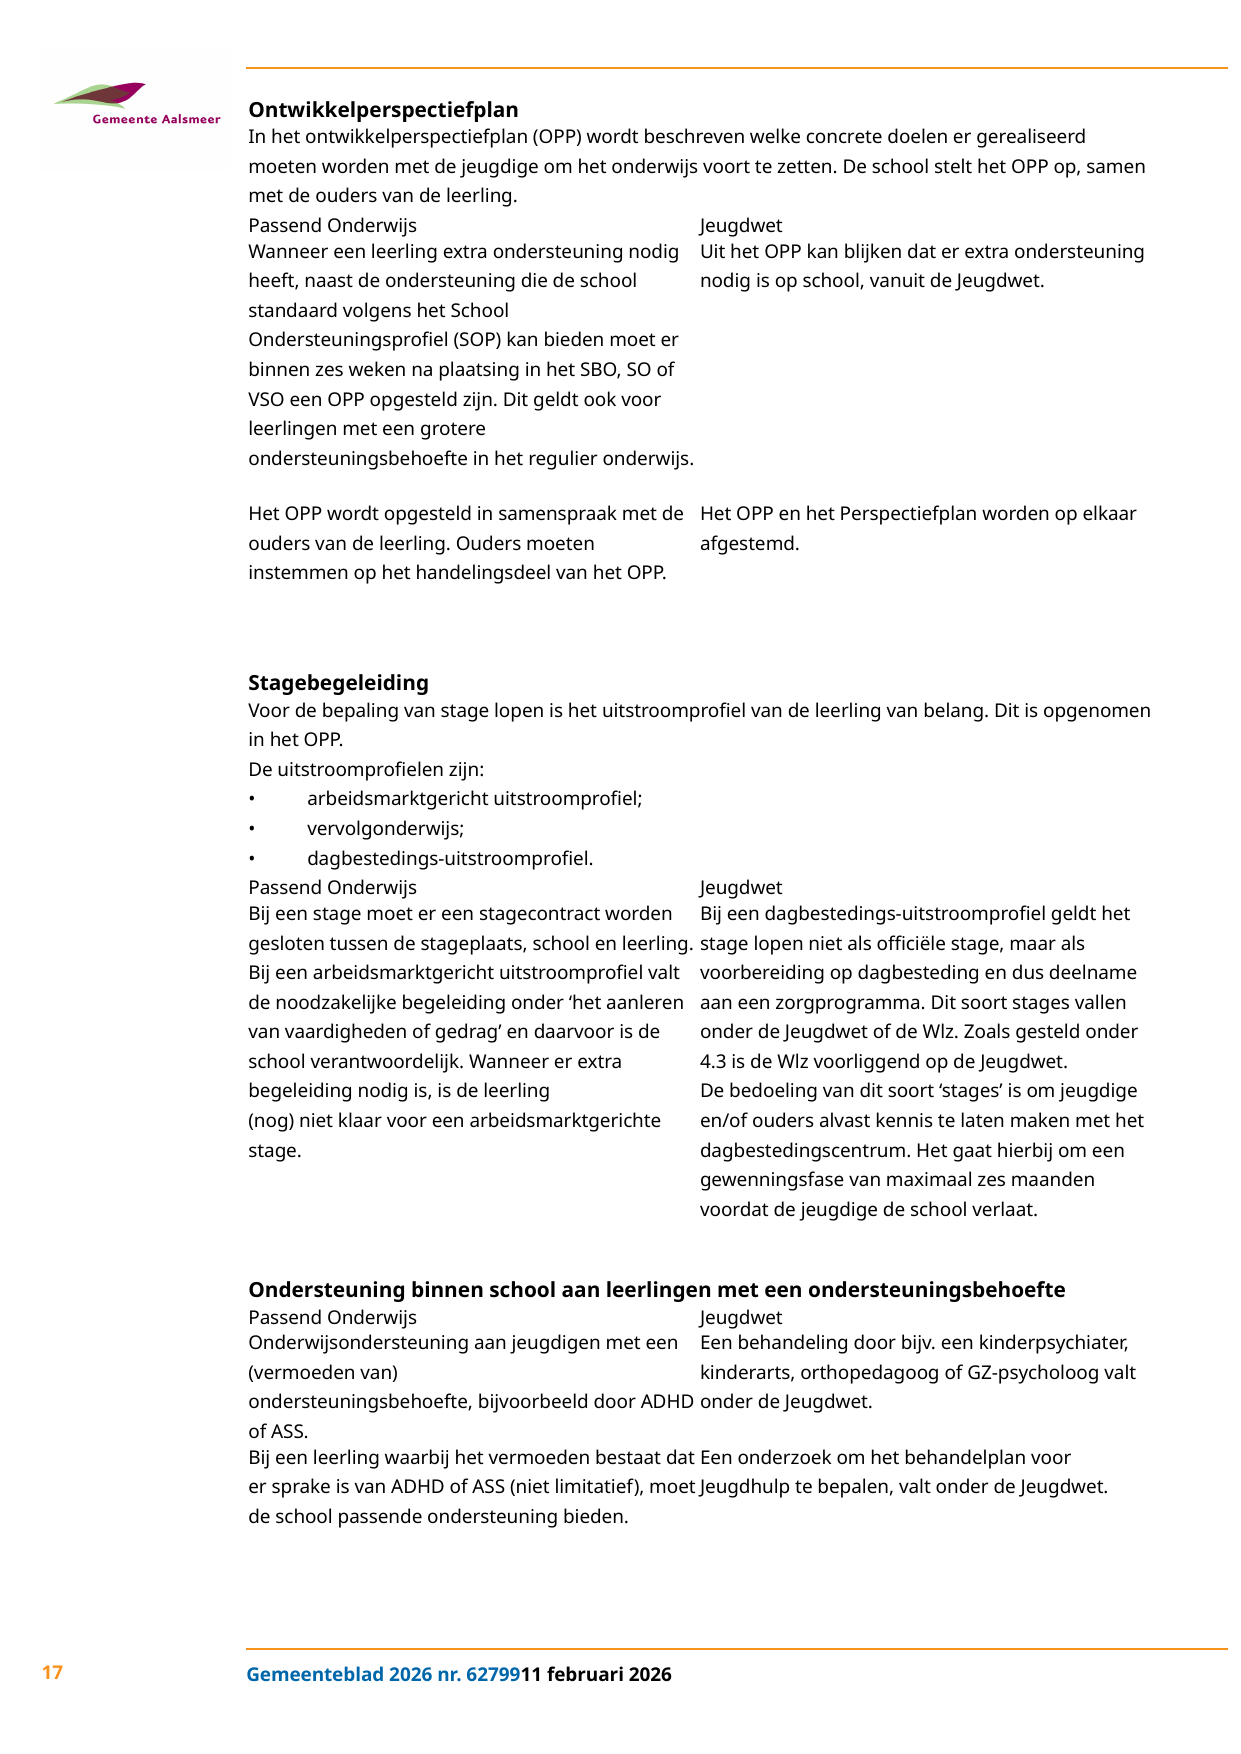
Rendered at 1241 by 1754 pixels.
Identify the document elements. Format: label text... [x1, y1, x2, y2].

text Stagebegeleiding [248, 668, 1152, 697]
text Voor de bepaling van stage lopen is het uitstroomprofiel van de leerling van belang. Dit is opgenomen in het OPP. [248, 697, 1152, 752]
table_cell Het OPP en het Perspectiefplan worden op elkaar afgestemd. [700, 500, 1152, 615]
table_header Passend Onderwijs [248, 212, 700, 238]
table_header Passend Onderwijs [248, 874, 700, 900]
picture [41, 47, 231, 172]
list dagbestedings-uitstroomprofiel. [248, 845, 1152, 870]
table_cell Onderwijsondersteuning aan jeugdigen met een (vermoeden van) ondersteuningsbehoefte, bijvoorbeeld door ADHD of ASS. [248, 1330, 700, 1444]
table_cell Het OPP wordt opgesteld in samenspraak met de ouders van de leerling. Ouders moeten instemmen op het handelingsdeel van het OPP. [248, 500, 700, 615]
text In het ontwikkelperspectiefplan (OPP) wordt beschreven welke concrete doelen er gerealiseerd moeten worden met de jeugdige om het onderwijs voort te zetten. De school stelt het OPP op, samen met de ouders van de leerling. [248, 123, 1152, 208]
text Ondersteuning binnen school aan leerlingen met een ondersteuningsbehoefte [248, 1275, 1152, 1304]
table_cell Bij een dagbestedings-uitstroomprofiel geldt het stage lopen niet als officiële stage, maar als voorbereiding op dagbesteding en dus deelname aan een zorgprogramma. Dit soort stages vallen onder de Jeugdwet of de Wlz. Zoals gesteld onder 4.3 is de Wlz voorliggend op de Jeugdwet. De bedoeling van dit soort ‘stages’ is om jeugdige en/of ouders alvast kennis te laten maken met het dagbestedingscentrum. Het gaat hierbij om een gewenningsfase van maximaal zes maanden voordat de jeugdige de school verlaat. [700, 900, 1152, 1251]
table_header Passend Onderwijs [248, 1304, 700, 1329]
table_cell Wanneer een leerling extra ondersteuning nodig heeft, naast de ondersteuning die de school standaard volgens het School Ondersteuningsprofiel (SOP) kan bieden moet er binnen zes weken na plaatsing in het SBO, SO of VSO een OPP opgesteld zijn. Dit geldt ook voor leerlingen met een grotere ondersteuningsbehoefte in het regulier onderwijs. [248, 238, 700, 500]
list arbeidsmarktgericht uitstroomprofiel; [248, 786, 1152, 811]
table_cell Een onderzoek om het behandelplan voor Jeugdhulp te bepalen, valt onder de Jeugdwet. [700, 1444, 1152, 1529]
table_cell Bij een stage moet er een stagecontract worden gesloten tussen de stageplaats, school en leerling. Bij een arbeidsmarktgericht uitstroomprofiel valt de noodzakelijke begeleiding onder ‘het aanleren van vaardigheden of gedrag’ en daarvoor is de school verantwoordelijk. Wanneer er extra begeleiding nodig is, is de leerling (nog) niet klaar voor een arbeidsmarktgerichte stage. [248, 900, 700, 1251]
table_cell Een behandeling door bijv. een kinderpsychiater, kinderarts, orthopedagoog of GZ-psycholoog valt onder de Jeugdwet. [700, 1330, 1152, 1444]
table_cell Uit het OPP kan blijken dat er extra ondersteuning nodig is op school, vanuit de Jeugdwet. [700, 238, 1152, 500]
table_header Jeugdwet [700, 874, 1152, 900]
table_cell Bij een leerling waarbij het vermoeden bestaat dat er sprake is van ADHD of ASS (niet limitatief), moet de school passende ondersteuning bieden. [248, 1444, 700, 1529]
table_header Jeugdwet [700, 212, 1152, 238]
text De uitstroomprofielen zijn: [248, 756, 1152, 782]
list vervolgonderwijs; [248, 815, 1152, 841]
table_header Jeugdwet [700, 1304, 1152, 1329]
text Ontwikkelperspectiefplan [248, 95, 1152, 123]
